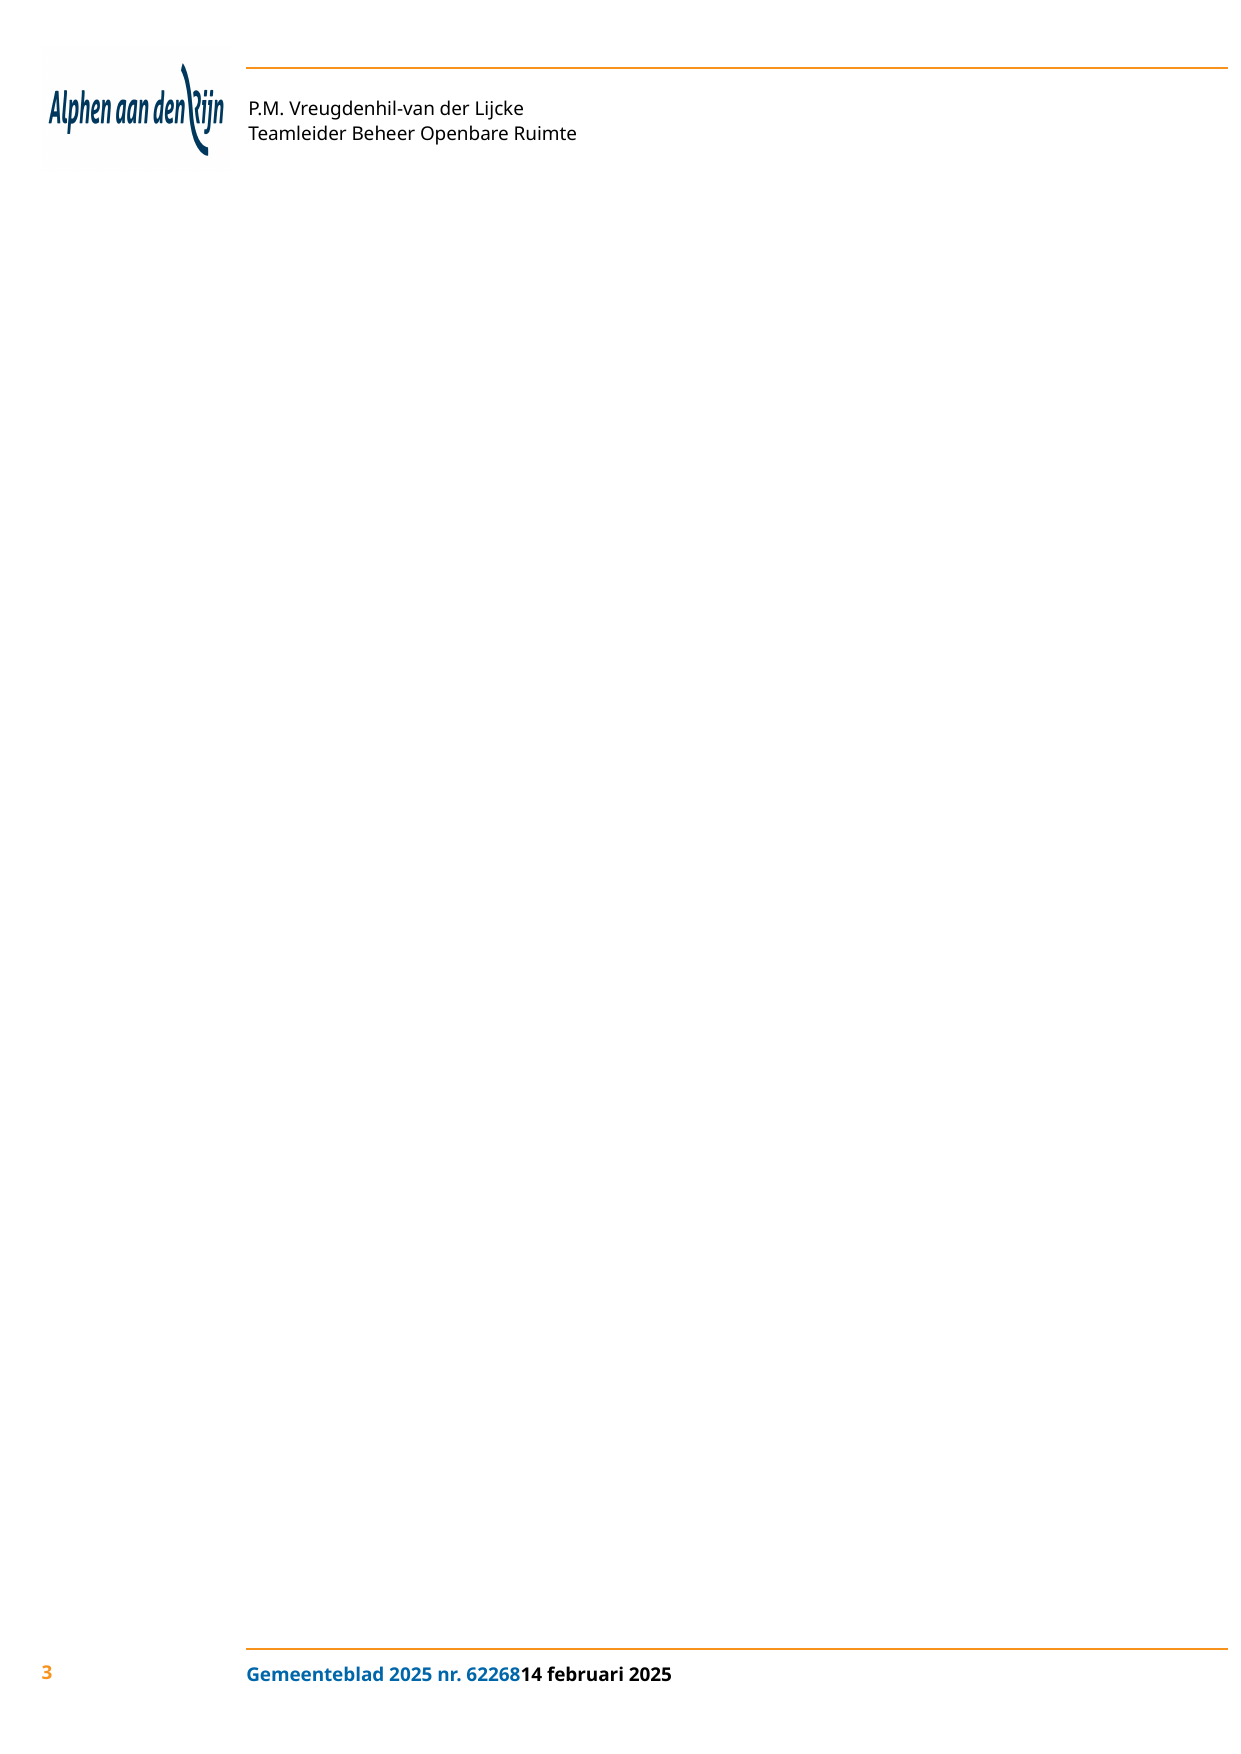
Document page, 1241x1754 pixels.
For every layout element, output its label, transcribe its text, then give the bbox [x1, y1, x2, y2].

picture [41, 47, 231, 172]
text Teamleider Beheer Openbare Ruimte [248, 121, 1152, 146]
text P.M. Vreugdenhil-van der Lijcke [248, 95, 1152, 121]
